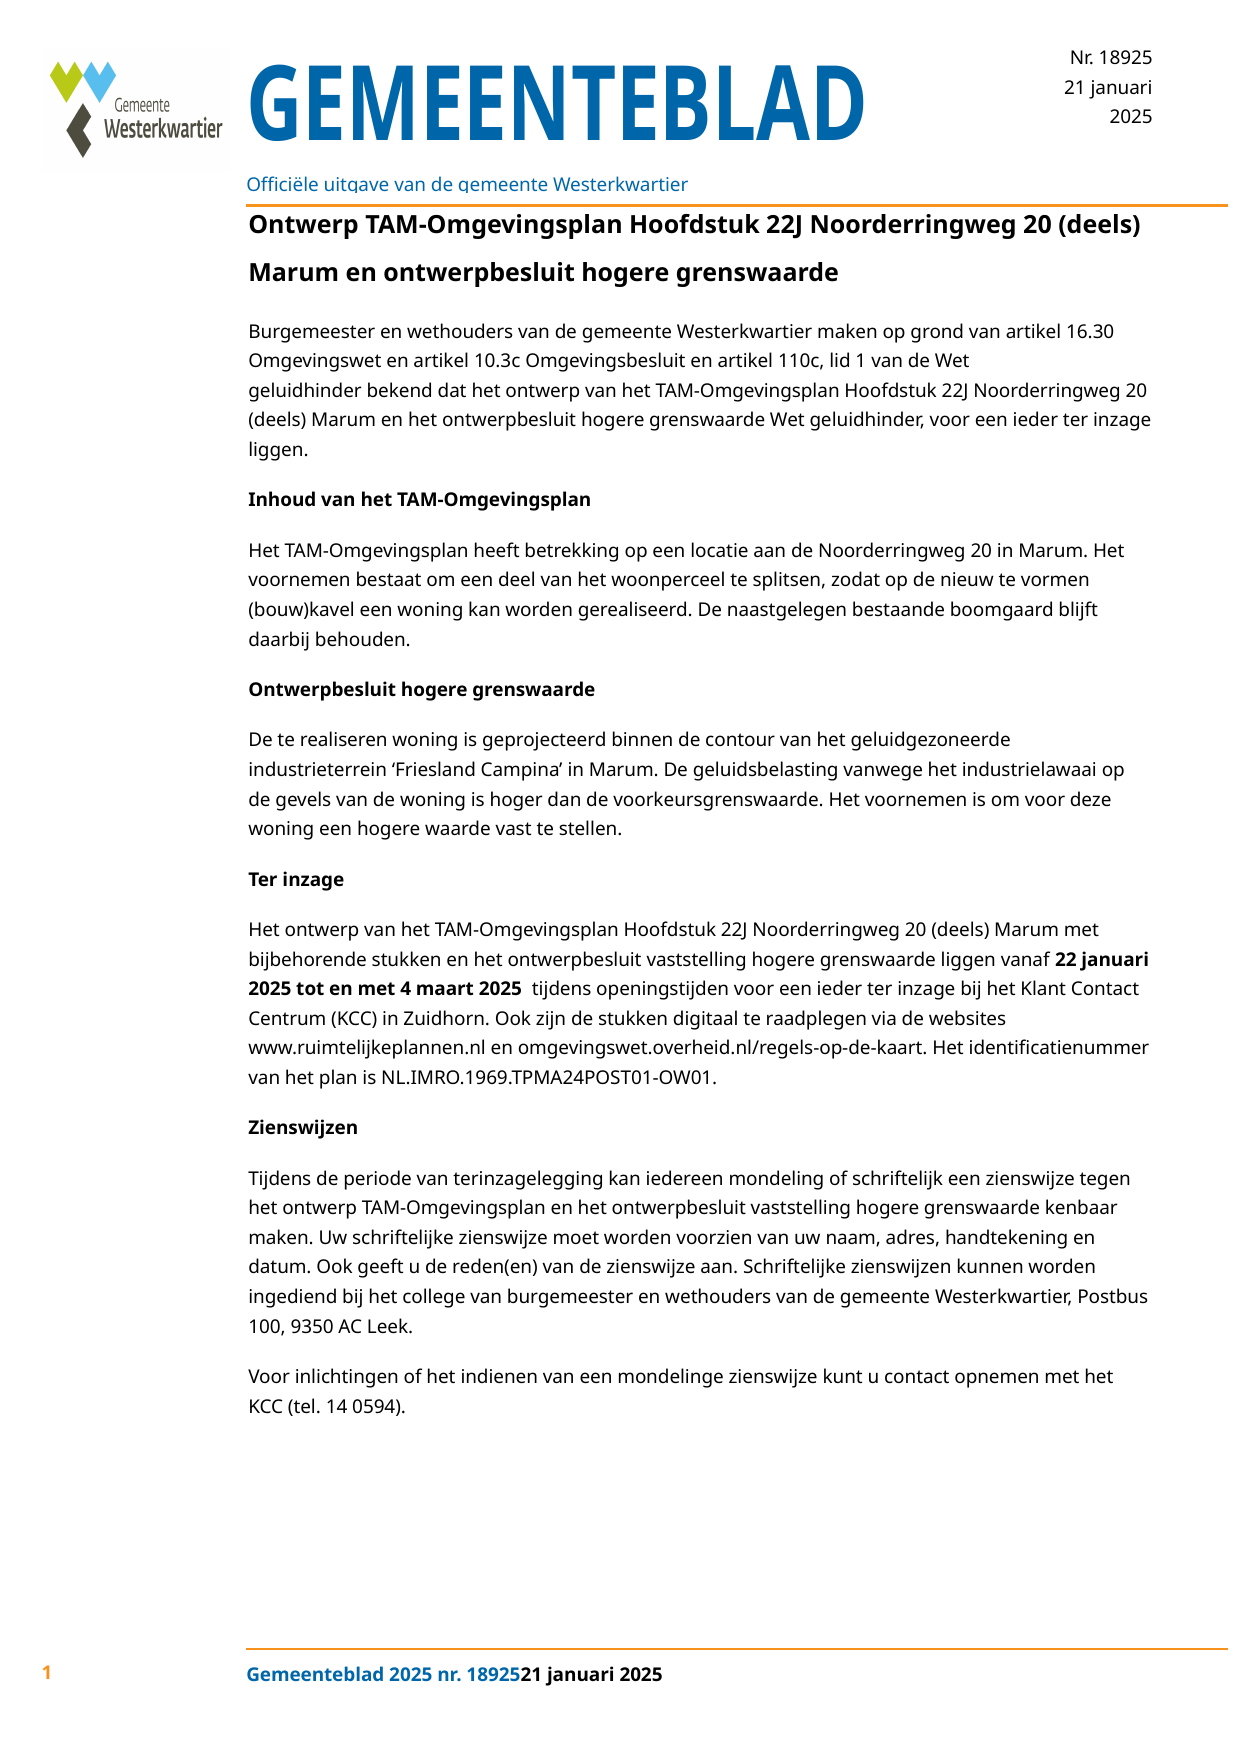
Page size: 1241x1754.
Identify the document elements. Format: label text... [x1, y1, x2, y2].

text De te realiseren woning is geprojecteerd binnen de contour van het geluidgezoneerde industrieterrein ‘Friesland Campina’ in Marum. De geluidsbelasting vanwege het industrielawaai op de gevels van de woning is hoger dan de voorkeursgrenswaarde. Het voornemen is om voor deze woning een hogere waarde vast te stellen. [248, 727, 1152, 841]
text Ontwerp TAM-Omgevingsplan Hoofdstuk 22J Noorderringweg 20 (deels) Marum en ontwerpbesluit hogere grenswaarde [248, 207, 1152, 288]
text Het TAM-Omgevingsplan heeft betrekking op een locatie aan de Noorderringweg 20 in Marum. Het voornemen bestaat om een deel van het woonperceel te splitsen, zodat op de nieuw te vormen (bouw)kavel een woning kan worden gerealiseerd. De naastgelegen bestaande boomgaard blijft daarbij behouden. [248, 537, 1152, 652]
text Burgemeester en wethouders van de gemeente Westerkwartier maken op grond van artikel 16.30 Omgevingswet en artikel 10.3c Omgevingsbesluit en artikel 110c, lid 1 van de Wet geluidhinder bekend dat het ontwerp van het TAM-Omgevingsplan Hoofdstuk 22J Noorderringweg 20 (deels) Marum en het ontwerpbesluit hogere grenswaarde Wet geluidhinder, voor een ieder ter inzage liggen. [248, 318, 1152, 462]
text Ontwerpbesluit hogere grenswaarde [248, 676, 1152, 702]
text Tijdens de periode van terinzagelegging kan iedereen mondeling of schriftelijk een zienswijze tegen het ontwerp TAM-Omgevingsplan en het ontwerpbesluit vaststelling hogere grenswaarde kenbaar maken. Uw schriftelijke zienswijze moet worden voorzien van uw naam, adres, handtekening en datum. Ook geeft u de reden(en) van de zienswijze aan. Schriftelijke zienswijzen kunnen worden ingediend bij het college van burgemeester en wethouders van de gemeente Westerkwartier, Postbus 100, 9350 AC Leek. [248, 1165, 1152, 1339]
text Ter inzage [248, 866, 1152, 892]
text Inhoud van het TAM-Omgevingsplan [248, 487, 1152, 512]
picture [41, 47, 231, 172]
text Het ontwerp van het TAM-Omgevingsplan Hoofdstuk 22J Noorderringweg 20 (deels) Marum met bijbehorende stukken en het ontwerpbesluit vaststelling hogere grenswaarde liggen vanaf 22 januari 2025 tot en met 4 maart 2025 tijdens openingstijden voor een ieder ter inzage bij het Klant Contact Centrum (KCC) in Zuidhorn. Ook zijn de stukken digitaal te raadplegen via de websites www.ruimtelijkeplannen.nl en omgevingswet.overheid.nl/regels-op-de-kaart. Het identificatienummer van het plan is NL.IMRO.1969.TPMA24POST01-OW01. [248, 916, 1152, 1090]
text Voor inlichtingen of het indienen van een mondelinge zienswijze kunt u contact opnemen met het KCC (tel. 14 0594). [248, 1363, 1152, 1419]
text Zienswijzen [248, 1114, 1152, 1140]
